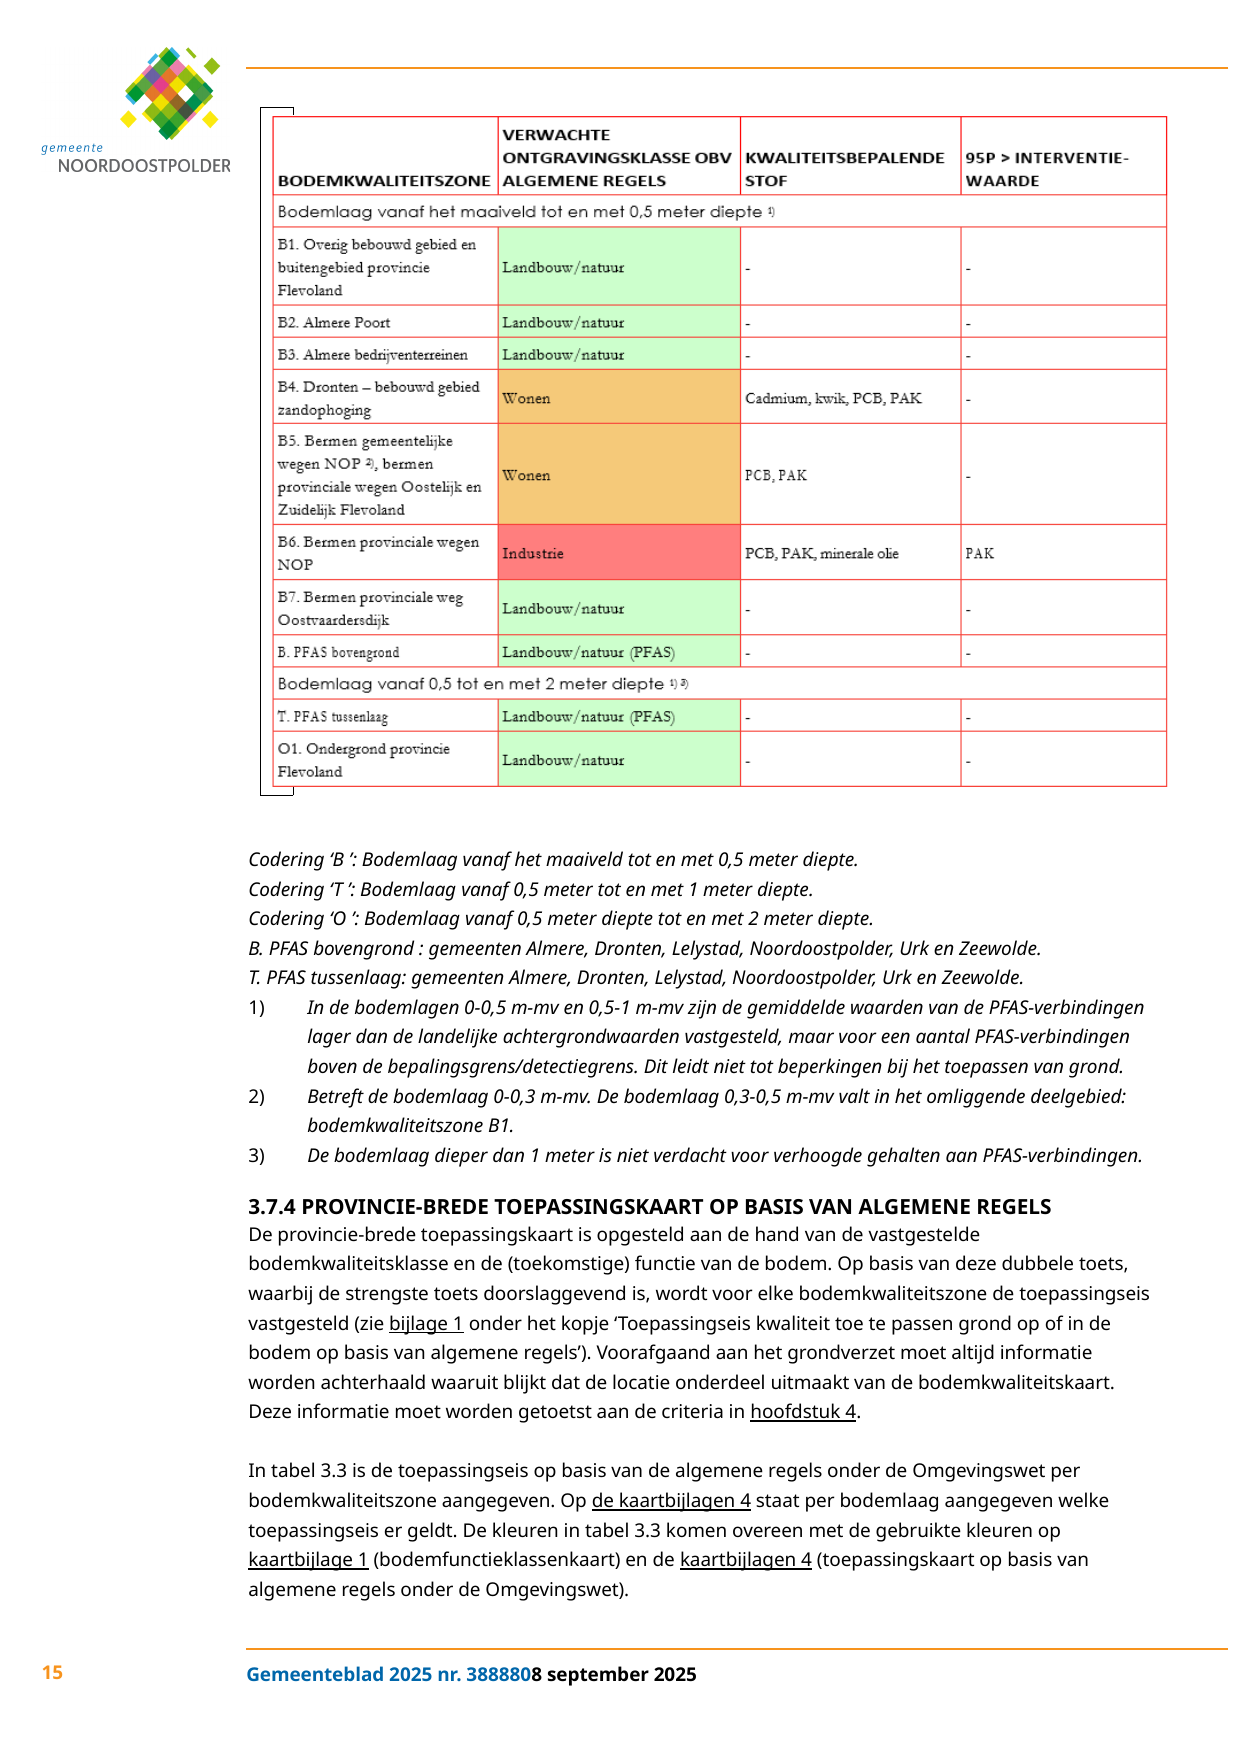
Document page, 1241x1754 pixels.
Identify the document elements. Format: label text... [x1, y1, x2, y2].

text Deze informatie moet worden getoetst aan de criteria in hoofdstuk 4. [248, 1398, 1152, 1424]
picture [268, 115, 1173, 787]
list In de bodemlagen 0-0,5 m-mv en 0,5-1 m-mv zijn de gemiddelde waarden van de PFAS-verbindingen lager dan de landelijke achtergrondwaarden vastgesteld, maar voor een aantal PFAS-verbindingen boven de bepalingsgrens/detectiegrens. Dit leidt niet tot beperkingen bij het toepassen van grond. [248, 994, 1152, 1079]
picture [41, 47, 231, 172]
list Betreft de bodemlaag 0-0,3 m-mv. De bodemlaag 0,3-0,5 m-mv valt in het omliggende deelgebied: bodemkwaliteitszone B1. [248, 1083, 1152, 1138]
text B. PFAS bovengrond : gemeenten Almere, Dronten, Lelystad, Noordoostpolder, Urk en Zeewolde. [248, 935, 1152, 961]
list De bodemlaag dieper dan 1 meter is niet verdacht voor verhoogde gehalten aan PFAS-verbindingen. [248, 1142, 1152, 1168]
text De provincie-brede toepassingskaart is opgesteld aan de hand van de vastgestelde bodemkwaliteitsklasse en de (toekomstige) functie van de bodem. Op basis van deze dubbele toets, waarbij de strengste toets doorslaggevend is, wordt voor elke bodemkwaliteitszone de toepassingseis vastgesteld (zie bijlage 1 onder het kopje ‘Toepassingseis kwaliteit toe te passen grond op of in de bodem op basis van algemene regels’). Voorafgaand aan het grondverzet moet altijd informatie worden achterhaald waaruit blijkt dat de locatie onderdeel uitmaakt van de bodemkwaliteitskaart. [248, 1221, 1152, 1394]
text Codering ‘B ’: Bodemlaag vanaf het maaiveld tot en met 0,5 meter diepte. [248, 846, 1152, 872]
text T. PFAS tussenlaag: gemeenten Almere, Dronten, Lelystad, Noordoostpolder, Urk en Zeewolde. [248, 964, 1152, 990]
text In tabel 3.3 is de toepassingseis op basis van de algemene regels onder de Omgevingswet per bodemkwaliteitszone aangegeven. Op de kaartbijlagen 4 staat per bodemlaag aangegeven welke toepassingseis er geldt. De kleuren in tabel 3.3 komen overeen met de gebruikte kleuren op kaartbijlage 1 (bodemfunctieklassenkaart) en de kaartbijlagen 4 (toepassingskaart op basis van algemene regels onder de Omgevingswet). [248, 1458, 1152, 1602]
text Codering ‘O ’: Bodemlaag vanaf 0,5 meter diepte tot en met 2 meter diepte. [248, 905, 1152, 931]
text 3.7.4 PROVINCIE-BREDE TOEPASSINGSKAART OP BASIS VAN ALGEMENE REGELS [248, 1192, 1152, 1221]
text Codering ‘T ’: Bodemlaag vanaf 0,5 meter tot en met 1 meter diepte. [248, 876, 1152, 902]
